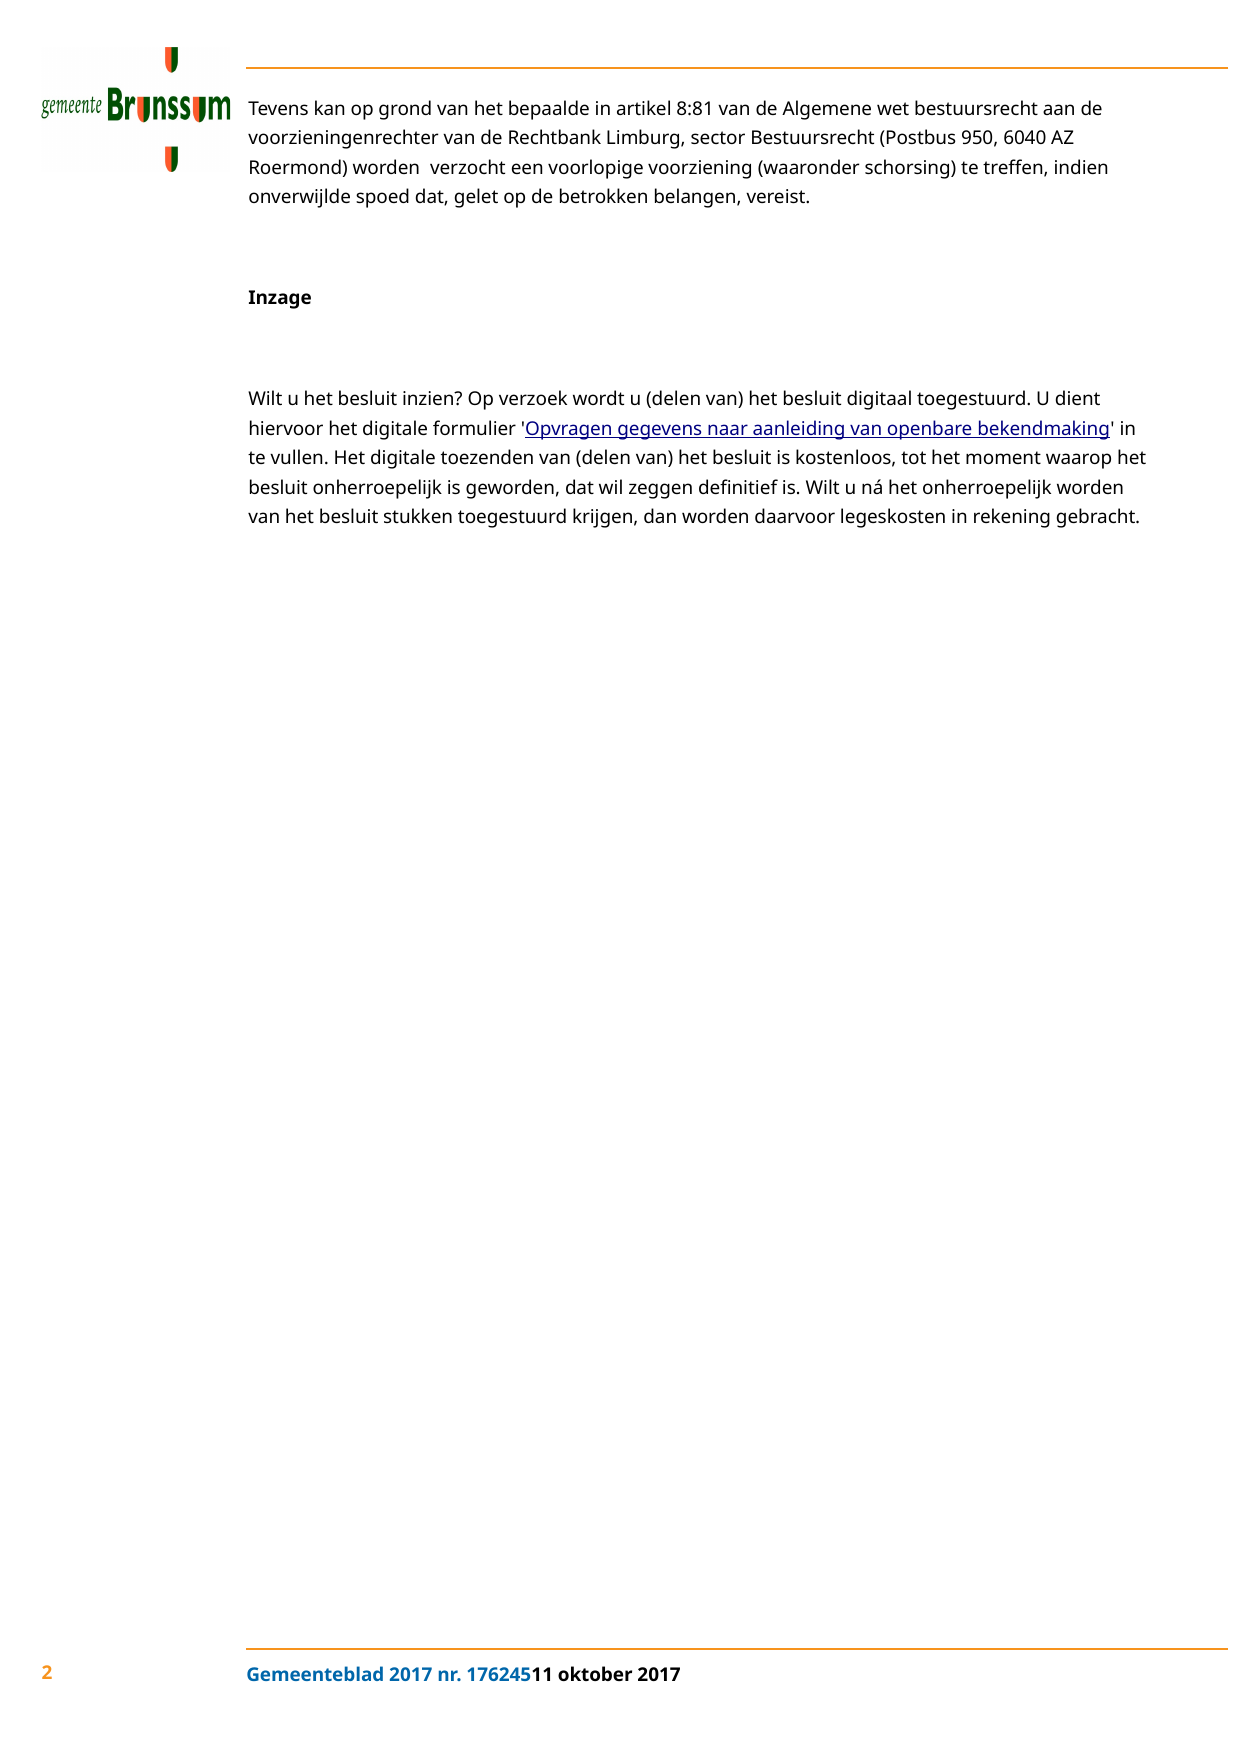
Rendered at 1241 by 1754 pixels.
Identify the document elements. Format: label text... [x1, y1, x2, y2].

picture [41, 47, 231, 172]
text Tevens kan op grond van het bepaalde in artikel 8:81 van de Algemene wet bestuursrecht aan de voorzieningenrechter van de Rechtbank Limburg, sector Bestuursrecht (Postbus 950, 6040 AZ Roermond) worden verzocht een voorlopige voorziening (waaronder schorsing) te treffen, indien onverwijlde spoed dat, gelet op de betrokken belangen, vereist. [248, 95, 1152, 209]
text Inzage [248, 284, 1152, 310]
text Wilt u het besluit inzien? Op verzoek wordt u (delen van) het besluit digitaal toegestuurd. U dient hiervoor het digitale formulier 'Opvragen gegevens naar aanleiding van openbare bekendmaking' in te vullen. Het digitale toezenden van (delen van) het besluit is kostenloos, tot het moment waarop het besluit onherroepelijk is geworden, dat wil zeggen definitief is. Wilt u ná het onherroepelijk worden van het besluit stukken toegestuurd krijgen, dan worden daarvoor legeskosten in rekening gebracht. [248, 385, 1152, 529]
